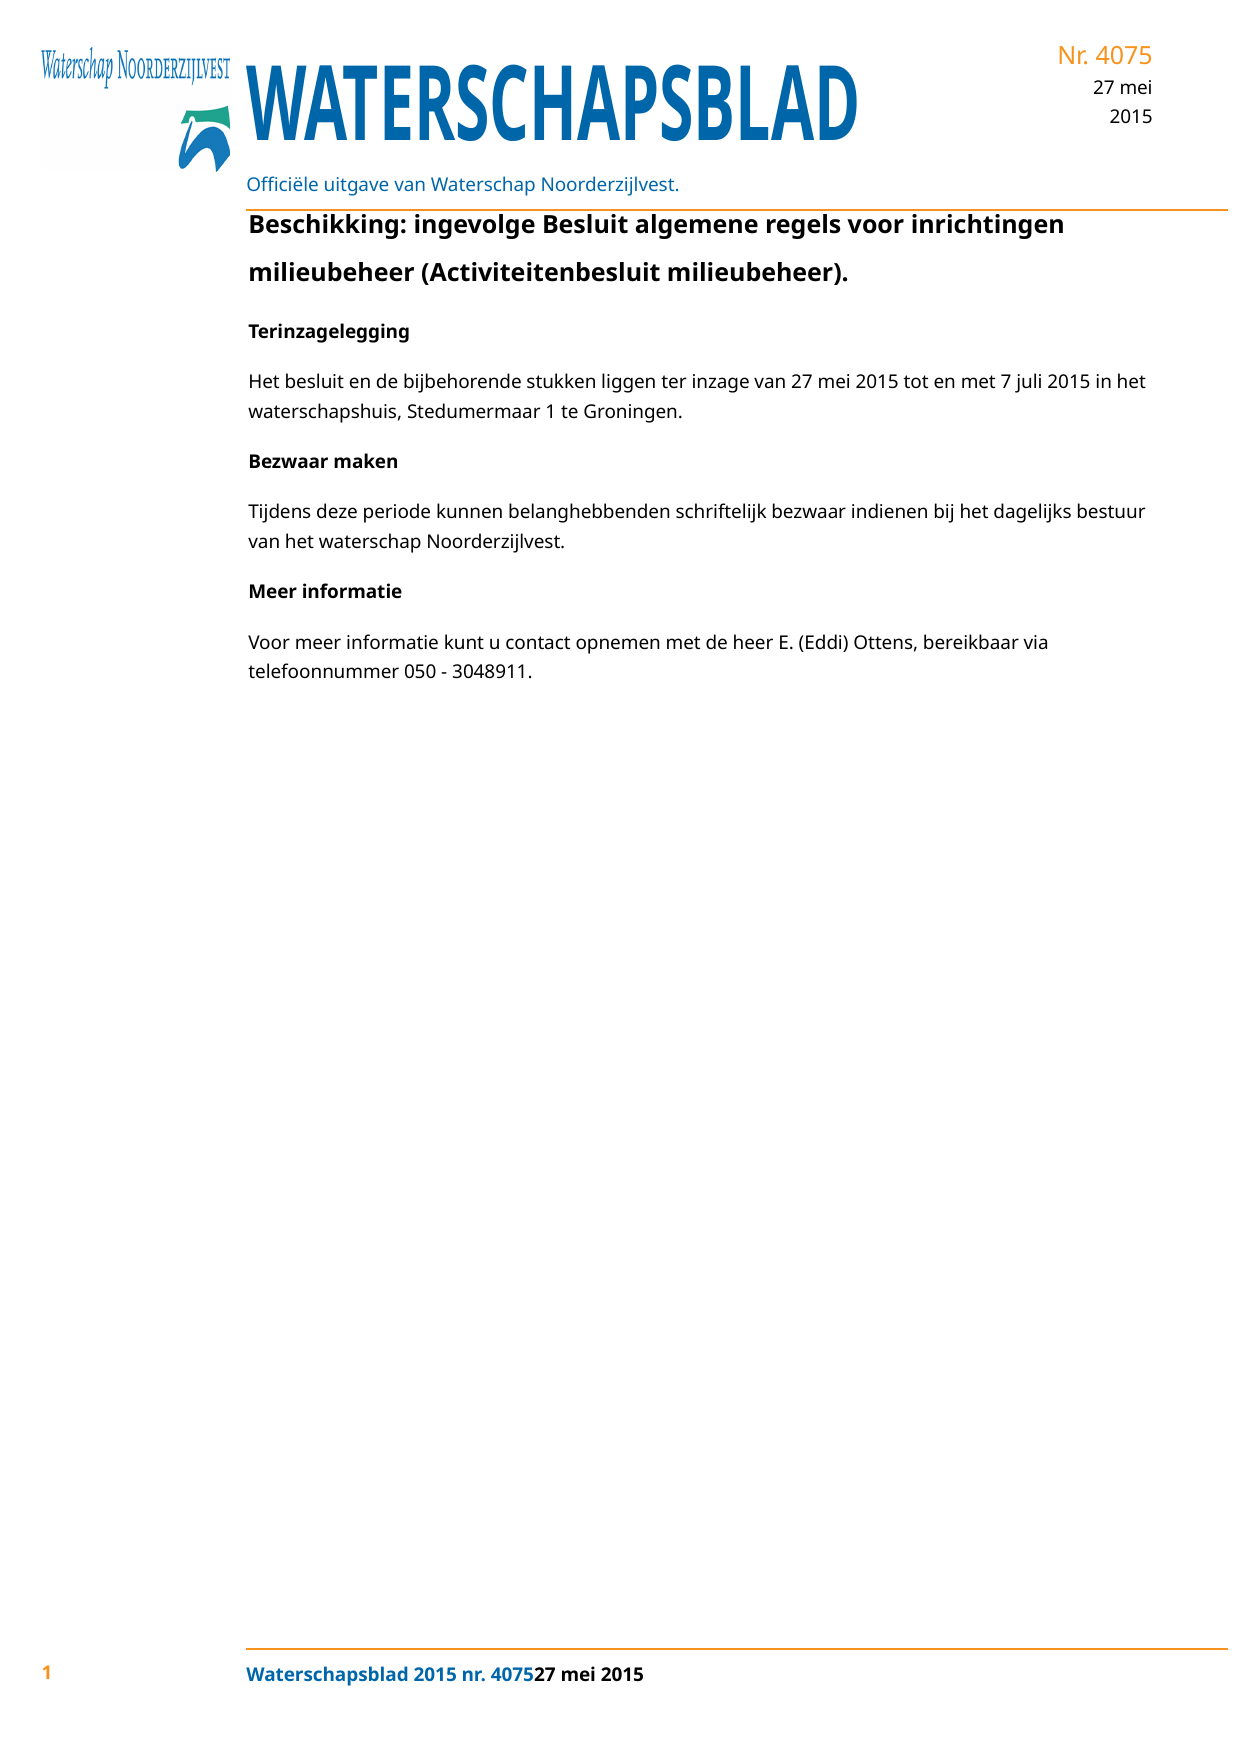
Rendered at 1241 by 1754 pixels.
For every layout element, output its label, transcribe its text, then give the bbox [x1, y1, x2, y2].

text Het besluit en de bijbehorende stukken liggen ter inzage van 27 mei 2015 tot en met 7 juli 2015 in het waterschapshuis, Stedumermaar 1 te Groningen. [248, 368, 1152, 424]
text Beschikking: ingevolge Besluit algemene regels voor inrichtingen milieubeheer (Activiteitenbesluit milieubeheer). [248, 211, 1152, 288]
picture [41, 47, 231, 172]
text Bezwaar maken [248, 448, 1152, 474]
text Meer informatie [248, 579, 1152, 604]
text Tijdens deze periode kunnen belanghebbenden schriftelijk bezwaar indienen bij het dagelijks bestuur van het waterschap Noorderzijlvest. [248, 499, 1152, 554]
text Terinzagelegging [248, 318, 1152, 344]
text Voor meer informatie kunt u contact opnemen met de heer E. (Eddi) Ottens, bereikbaar via telefoonnummer 050 - 3048911. [248, 629, 1152, 684]
